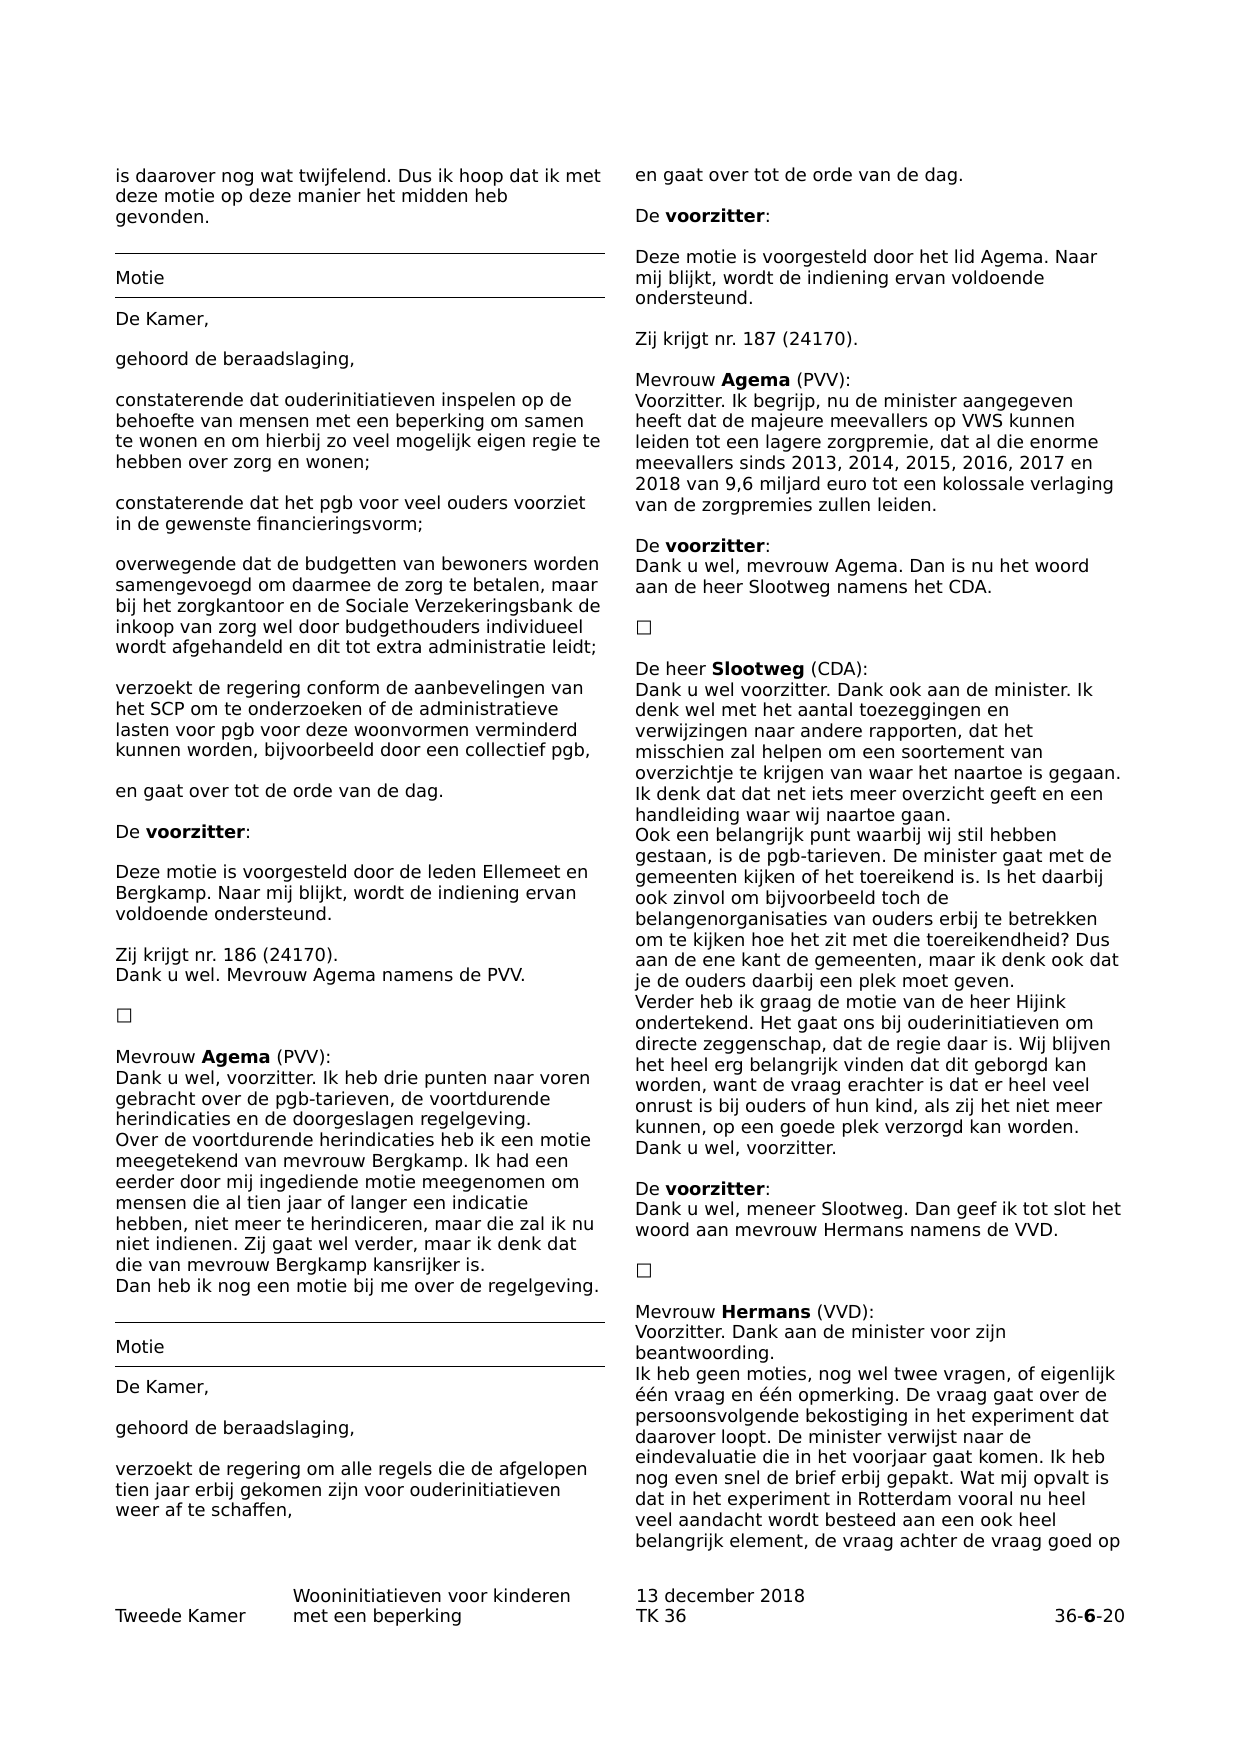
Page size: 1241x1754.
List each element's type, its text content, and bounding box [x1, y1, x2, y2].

text Dank u wel, meneer Slootweg. Dan geef ik tot slot het woord aan mevrouw Hermans namens de VVD. [635, 1199, 1125, 1241]
text Mevrouw Hermans (VVD): [635, 1302, 1125, 1322]
text Mevrouw Agema (PVV): [635, 370, 1125, 390]
text Deze motie is voorgesteld door de leden Ellemeet en Bergkamp. Naar mij blijkt, wordt de indiening ervan voldoende ondersteund. [115, 862, 605, 924]
text De voorzitter: [115, 822, 605, 842]
text De voorzitter: [635, 535, 1125, 556]
text Motie [115, 1337, 605, 1357]
text Dank u wel, voorzitter. Ik heb drie punten naar voren gebracht over de pgb-tarieven, de voortdurende herindicaties en de doorgeslagen regelgeving. [115, 1067, 605, 1130]
text Over de voortdurende herindicaties heb ik een motie meegetekend van mevrouw Bergkamp. Ik had een eerder door mij ingediende motie meegenomen om mensen die al tien jaar of langer een indicatie hebben, niet meer te herindiceren, maar die zal ik nu niet indienen. Zij gaat wel verder, maar ik denk dat die van mevrouw Bergkamp kansrijker is. [115, 1130, 605, 1276]
text ⬜ [635, 1261, 1125, 1282]
text Dank u wel, voorzitter. [635, 1138, 1125, 1158]
text Dank u wel. Mevrouw Agema namens de PVV. [115, 965, 605, 986]
text constaterende dat het pgb voor veel ouders voorziet in de gewenste financieringsvorm; [115, 493, 605, 534]
text Mevrouw Agema (PVV): [115, 1047, 605, 1067]
text ⬜ [115, 1006, 605, 1027]
text ⬜ [635, 618, 1125, 638]
text Ik heb geen moties, nog wel twee vragen, of eigenlijk één vraag en één opmerking. De vraag gaat over de persoonsvolgende bekostiging in het experiment dat daarover loopt. De minister verwijst naar de eindevaluatie die in het voorjaar gaat komen. Ik heb nog even snel de brief erbij gepakt. Wat mij opvalt is dat in het experiment in Rotterdam vooral nu heel veel aandacht wordt besteed aan een ook heel belangrijk element, de vraag achter de vraag goed op [635, 1364, 1125, 1551]
text Dank u wel, mevrouw Agema. Dan is nu het woord aan de heer Slootweg namens het CDA. [635, 556, 1125, 598]
text en gaat over tot de orde van de dag. [635, 165, 1125, 186]
text Voorzitter. Ik begrijp, nu de minister aangegeven heeft dat de majeure meevallers op VWS kunnen leiden tot een lagere zorgpremie, dat al die enorme meevallers sinds 2013, 2014, 2015, 2016, 2017 en 2018 van 9,6 miljard euro tot een kolossale verlaging van de zorgpremies zullen leiden. [635, 390, 1125, 515]
text verzoekt de regering conform de aanbevelingen van het SCP om te onderzoeken of de administratieve lasten voor pgb voor deze woonvormen verminderd kunnen worden, bijvoorbeeld door een collectief pgb, [115, 678, 605, 761]
text verzoekt de regering om alle regels die de afgelopen tien jaar erbij gekomen zijn voor ouderinitiatieven weer af te schaffen, [115, 1459, 605, 1521]
text Zij krijgt nr. 186 (24170). [115, 944, 605, 965]
text De voorzitter: [635, 206, 1125, 227]
text gehoord de beraadslaging, [115, 349, 605, 370]
text overwegende dat de budgetten van bewoners worden samengevoegd om daarmee de zorg te betalen, maar bij het zorgkantoor en de Sociale Verzekeringsbank de inkoop van zorg wel door budgethouders individueel wordt afgehandeld en dit tot extra administratie leidt; [115, 554, 605, 658]
text Deze motie is voorgesteld door het lid Agema. Naar mij blijkt, wordt de indiening ervan voldoende ondersteund. [635, 247, 1125, 309]
text De Kamer, [115, 308, 605, 329]
text De Kamer, [115, 1377, 605, 1398]
text Motie [115, 268, 605, 288]
text Dan heb ik nog een motie bij me over de regelgeving. [115, 1276, 605, 1297]
text is daarover nog wat twijfelend. Dus ik hoop dat ik met deze motie op deze manier het midden heb gevonden. [115, 165, 605, 228]
text De voorzitter: [635, 1178, 1125, 1199]
text Dank u wel voorzitter. Dank ook aan de minister. Ik denk wel met het aantal toezeggingen en verwijzingen naar andere rapporten, dat het misschien zal helpen om een soortement van overzichtje te krijgen van waar het naartoe is gegaan. Ik denk dat dat net iets meer overzicht geeft en een handleiding waar wij naartoe gaan. [635, 679, 1125, 825]
text Verder heb ik graag de motie van de heer Hijink ondertekend. Het gaat ons bij ouderinitiatieven om directe zeggenschap, dat de regie daar is. Wij blijven het heel erg belangrijk vinden dat dit geborgd kan worden, want de vraag erachter is dat er heel veel onrust is bij ouders of hun kind, als zij het niet meer kunnen, op een goede plek verzorgd kan worden. [635, 992, 1125, 1138]
text constaterende dat ouderinitiatieven inspelen op de behoefte van mensen met een beperking om samen te wonen en om hierbij zo veel mogelijk eigen regie te hebben over zorg en wonen; [115, 390, 605, 473]
text Zij krijgt nr. 187 (24170). [635, 329, 1125, 350]
text Ook een belangrijk punt waarbij wij stil hebben gestaan, is de pgb-tarieven. De minister gaat met de gemeenten kijken of het toereikend is. Is het daarbij ook zinvol om bijvoorbeeld toch de belangenorganisaties van ouders erbij te betrekken om te kijken hoe het zit met die toereikendheid? Dus aan de ene kant de gemeenten, maar ik denk ook dat je de ouders daarbij een plek moet geven. [635, 825, 1125, 992]
text gehoord de beraadslaging, [115, 1418, 605, 1439]
text Voorzitter. Dank aan de minister voor zijn beantwoording. [635, 1322, 1125, 1364]
text en gaat over tot de orde van de dag. [115, 781, 605, 802]
text De heer Slootweg (CDA): [635, 658, 1125, 679]
